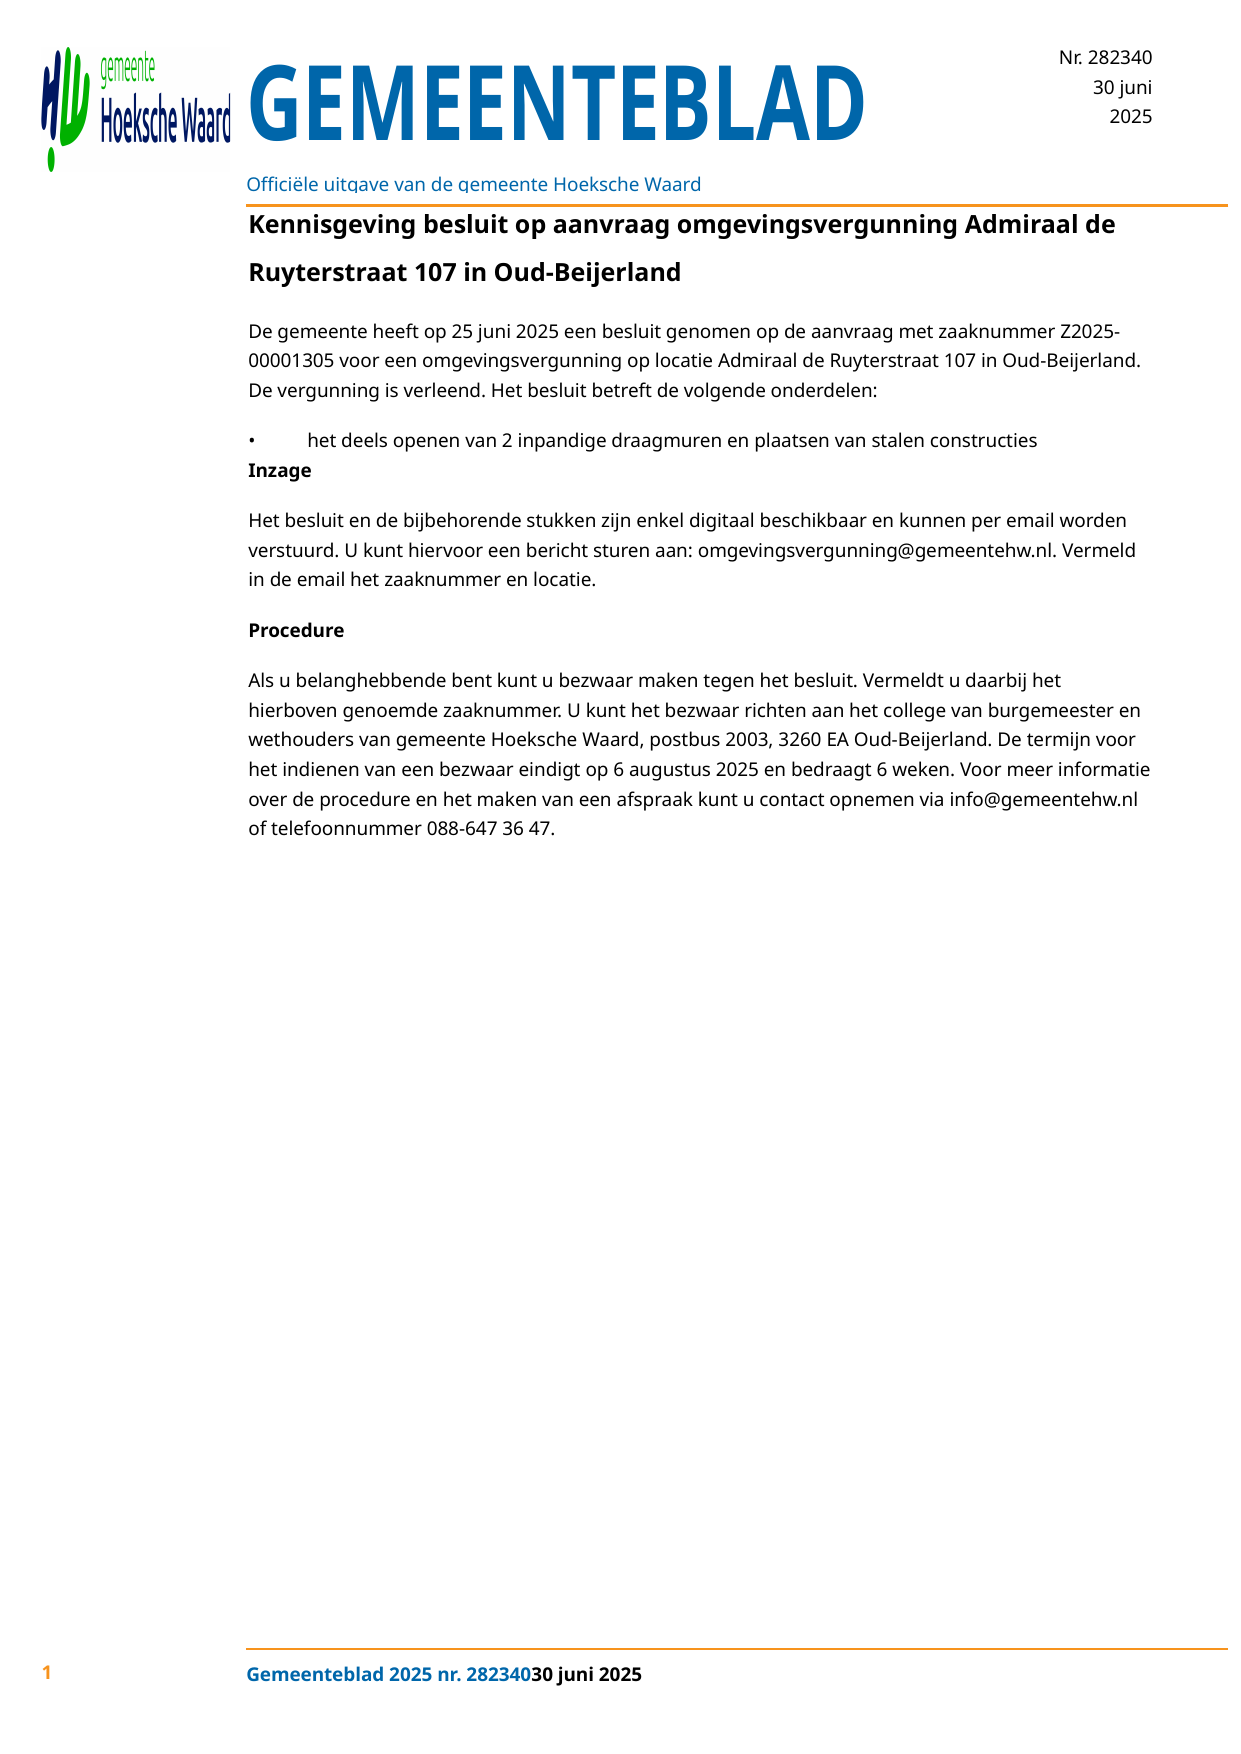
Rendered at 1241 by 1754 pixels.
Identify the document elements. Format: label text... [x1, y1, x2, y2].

list het deels openen van 2 inpandige draagmuren en plaatsen van stalen constructies [248, 427, 1152, 453]
text Het besluit en de bijbehorende stukken zijn enkel digitaal beschikbaar en kunnen per email worden verstuurd. U kunt hiervoor een bericht sturen aan: omgevingsvergunning@gemeentehw.nl. Vermeld in de email het zaaknummer en locatie. [248, 507, 1152, 592]
text Inzage [248, 457, 1152, 483]
text Procedure [248, 617, 1152, 643]
text Als u belanghebbende bent kunt u bezwaar maken tegen het besluit. Vermeldt u daarbij het hierboven genoemde zaaknummer. U kunt het bezwaar richten aan het college van burgemeester en wethouders van gemeente Hoeksche Waard, postbus 2003, 3260 EA Oud-Beijerland. De termijn voor het indienen van een bezwaar eindigt op 6 augustus 2025 en bedraagt 6 weken. Voor meer informatie over de procedure en het maken van een afspraak kunt u contact opnemen via info@gemeentehw.nl of telefoonnummer 088-647 36 47. [248, 667, 1152, 841]
picture [41, 47, 231, 172]
text Kennisgeving besluit op aanvraag omgevingsvergunning Admiraal de Ruyterstraat 107 in Oud-Beijerland [248, 207, 1152, 288]
text De gemeente heeft op 25 juni 2025 een besluit genomen op de aanvraag met zaaknummer Z2025-00001305 voor een omgevingsvergunning op locatie Admiraal de Ruyterstraat 107 in Oud-Beijerland. De vergunning is verleend. Het besluit betreft de volgende onderdelen: [248, 318, 1152, 403]
